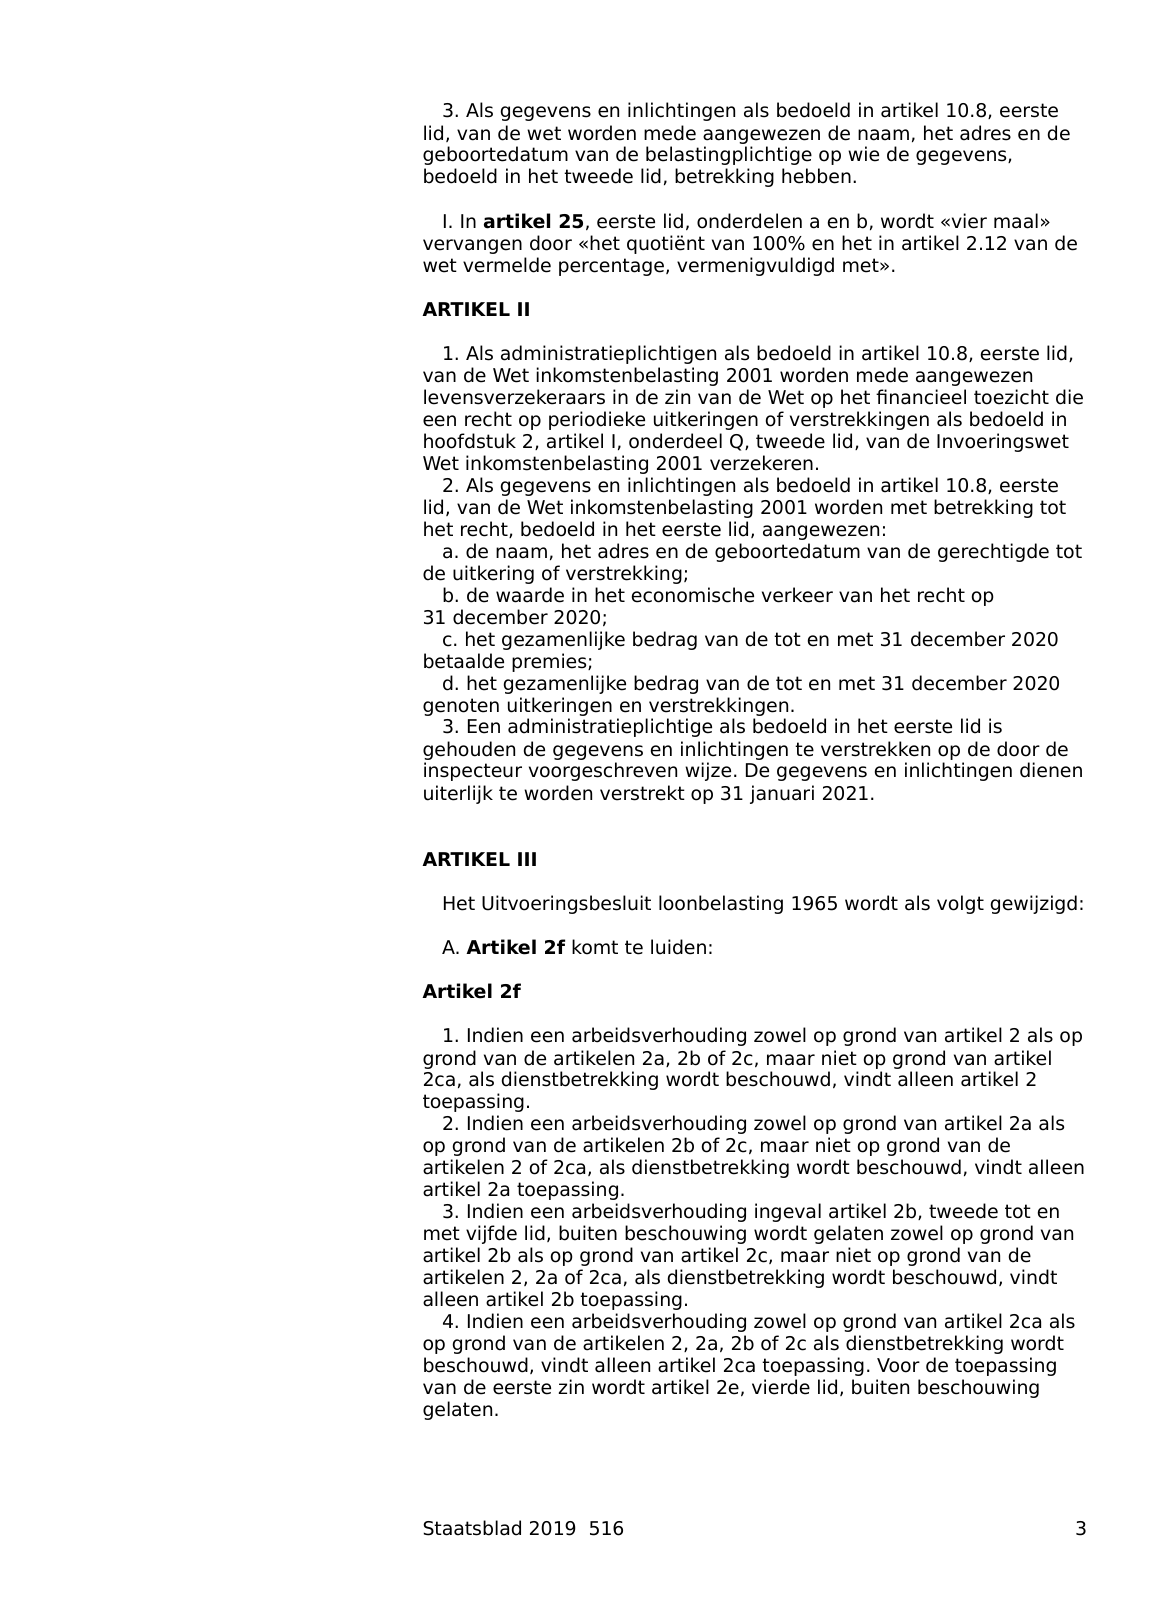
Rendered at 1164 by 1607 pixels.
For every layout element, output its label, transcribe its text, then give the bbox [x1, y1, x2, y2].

subtitle Artikel 2f [422, 981, 1087, 1003]
subtitle ARTIKEL II [422, 299, 1087, 321]
text 3. Indien een arbeidsverhouding ingeval artikel 2b, tweede tot en met vijfde lid, buiten beschouwing wordt gelaten zowel op grond van artikel 2b als op grond van artikel 2c, maar niet op grond van de artikelen 2, 2a of 2ca, als dienstbetrekking wordt beschouwd, vindt alleen artikel 2b toepassing. [422, 1201, 1087, 1311]
text c. het gezamenlijke bedrag van de tot en met 31 december 2020 betaalde premies; [422, 628, 1087, 672]
text b. de waarde in het economische verkeer van het recht op 31 december 2020; [422, 584, 1087, 628]
text Het Uitvoeringsbesluit loonbelasting 1965 wordt als volgt gewijzigd: [422, 893, 1087, 915]
text a. de naam, het adres en de geboortedatum van de gerechtigde tot de uitkering of verstrekking; [422, 541, 1087, 584]
text I. In artikel 25, eerste lid, onderdelen a en b, wordt «vier maal» vervangen door «het quotiënt van 100% en het in artikel 2.12 van de wet vermelde percentage, vermenigvuldigd met». [422, 211, 1087, 276]
text 1. Als administratieplichtigen als bedoeld in artikel 10.8, eerste lid, van de Wet inkomstenbelasting 2001 worden mede aangewezen levensverzekeraars in de zin van de Wet op het financieel toezicht die een recht op periodieke uitkeringen of verstrekkingen als bedoeld in hoofdstuk 2, artikel I, onderdeel Q, tweede lid, van de Invoeringswet Wet inkomstenbelasting 2001 verzekeren. [422, 343, 1087, 475]
text d. het gezamenlijke bedrag van de tot en met 31 december 2020 genoten uitkeringen en verstrekkingen. [422, 672, 1087, 716]
subtitle ARTIKEL III [422, 849, 1087, 871]
text 4. Indien een arbeidsverhouding zowel op grond van artikel 2ca als op grond van de artikelen 2, 2a, 2b of 2c als dienstbetrekking wordt beschouwd, vindt alleen artikel 2ca toepassing. Voor de toepassing van de eerste zin wordt artikel 2e, vierde lid, buiten beschouwing gelaten. [422, 1311, 1087, 1421]
text 3. Een administratieplichtige als bedoeld in het eerste lid is gehouden de gegevens en inlichtingen te verstrekken op de door de inspecteur voorgeschreven wijze. De gegevens en inlichtingen dienen uiterlijk te worden verstrekt op 31 januari 2021. [422, 716, 1087, 804]
text 1. Indien een arbeidsverhouding zowel op grond van artikel 2 als op grond van de artikelen 2a, 2b of 2c, maar niet op grond van artikel 2ca, als dienstbetrekking wordt beschouwd, vindt alleen artikel 2 toepassing. [422, 1025, 1087, 1113]
text 2. Indien een arbeidsverhouding zowel op grond van artikel 2a als op grond van de artikelen 2b of 2c, maar niet op grond van de artikelen 2 of 2ca, als dienstbetrekking wordt beschouwd, vindt alleen artikel 2a toepassing. [422, 1113, 1087, 1201]
text 3. Als gegevens en inlichtingen als bedoeld in artikel 10.8, eerste lid, van de wet worden mede aangewezen de naam, het adres en de geboortedatum van de belastingplichtige op wie de gegevens, bedoeld in het tweede lid, betrekking hebben. [422, 100, 1087, 188]
text A. Artikel 2f komt te luiden: [422, 937, 1087, 959]
text 2. Als gegevens en inlichtingen als bedoeld in artikel 10.8, eerste lid, van de Wet inkomstenbelasting 2001 worden met betrekking tot het recht, bedoeld in het eerste lid, aangewezen: [422, 475, 1087, 541]
